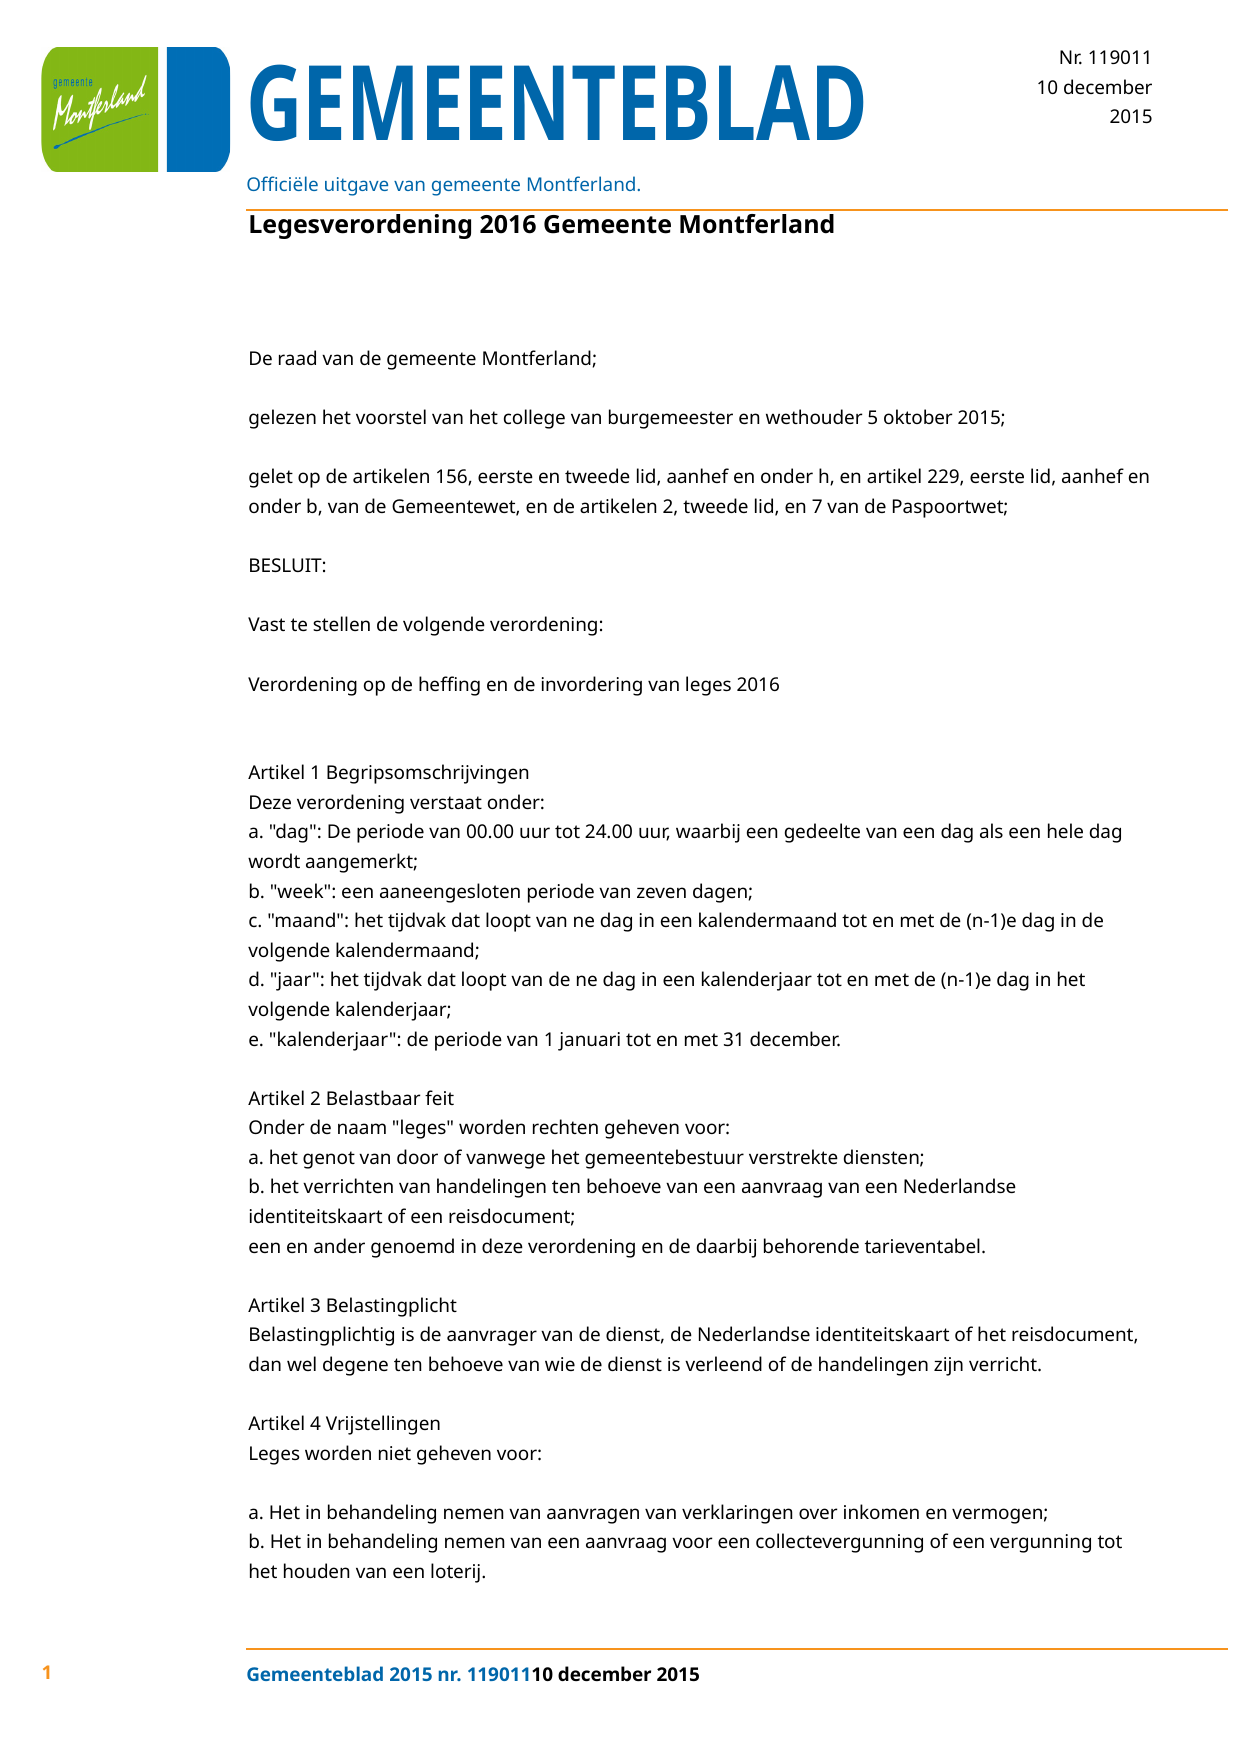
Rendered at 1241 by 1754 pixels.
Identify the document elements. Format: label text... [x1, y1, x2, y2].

text Vast te stellen de volgende verordening: [248, 612, 1152, 637]
text c. "maand": het tijdvak dat loopt van ne dag in een kalendermaand tot en met de (n-1)e dag in de volgende kalendermaand; [248, 907, 1152, 963]
text b. het verrichten van handelingen ten behoeve van een aanvraag van een Nederlandse identiteitskaart of een reisdocument; [248, 1174, 1152, 1229]
text BESLUIT: [248, 552, 1152, 578]
text Artikel 2 Belastbaar feit [248, 1085, 1152, 1111]
text Artikel 4 Vrijstellingen [248, 1410, 1152, 1436]
text De raad van de gemeente Montferland; [248, 345, 1152, 371]
text Belastingplichtig is de aanvrager van de dienst, de Nederlandse identiteitskaart of het reisdocument, dan wel degene ten behoeve van wie de dienst is verleend of de handelingen zijn verricht. [248, 1322, 1152, 1377]
text gelezen het voorstel van het college van burgemeester en wethouder 5 oktober 2015; [248, 404, 1152, 430]
text Onder de naam "leges" worden rechten geheven voor: [248, 1114, 1152, 1140]
text Artikel 1 Begripsomschrijvingen [248, 759, 1152, 785]
text een en ander genoemd in deze verordening en de daarbij behorende tarieventabel. [248, 1233, 1152, 1258]
text a. Het in behandeling nemen van aanvragen van verklaringen over inkomen en vermogen; [248, 1499, 1152, 1525]
text b. Het in behandeling nemen van een aanvraag voor een collectevergunning of een vergunning tot het houden van een loterij. [248, 1529, 1152, 1584]
text Legesverordening 2016 Gemeente Montferland [248, 211, 1152, 241]
text d. "jaar": het tijdvak dat loopt van de ne dag in een kalenderjaar tot en met de (n-1)e dag in het volgende kalenderjaar; [248, 967, 1152, 1022]
text b. "week": een aaneengesloten periode van zeven dagen; [248, 878, 1152, 903]
picture [41, 47, 231, 172]
text a. "dag": De periode van 00.00 uur tot 24.00 uur, waarbij een gedeelte van een dag als een hele dag wordt aangemerkt; [248, 819, 1152, 874]
text a. het genot van door of vanwege het gemeentebestuur verstrekte diensten; [248, 1144, 1152, 1170]
text gelet op de artikelen 156, eerste en tweede lid, aanhef en onder h, en artikel 229, eerste lid, aanhef en onder b, van de Gemeentewet, en de artikelen 2, tweede lid, en 7 van de Paspoortwet; [248, 464, 1152, 519]
text Leges worden niet geheven voor: [248, 1440, 1152, 1466]
text Verordening op de heffing en de invordering van leges 2016 [248, 671, 1152, 696]
text Deze verordening verstaat onder: [248, 789, 1152, 815]
text Artikel 3 Belastingplicht [248, 1292, 1152, 1318]
text e. "kalenderjaar": de periode van 1 januari tot en met 31 december. [248, 1026, 1152, 1051]
